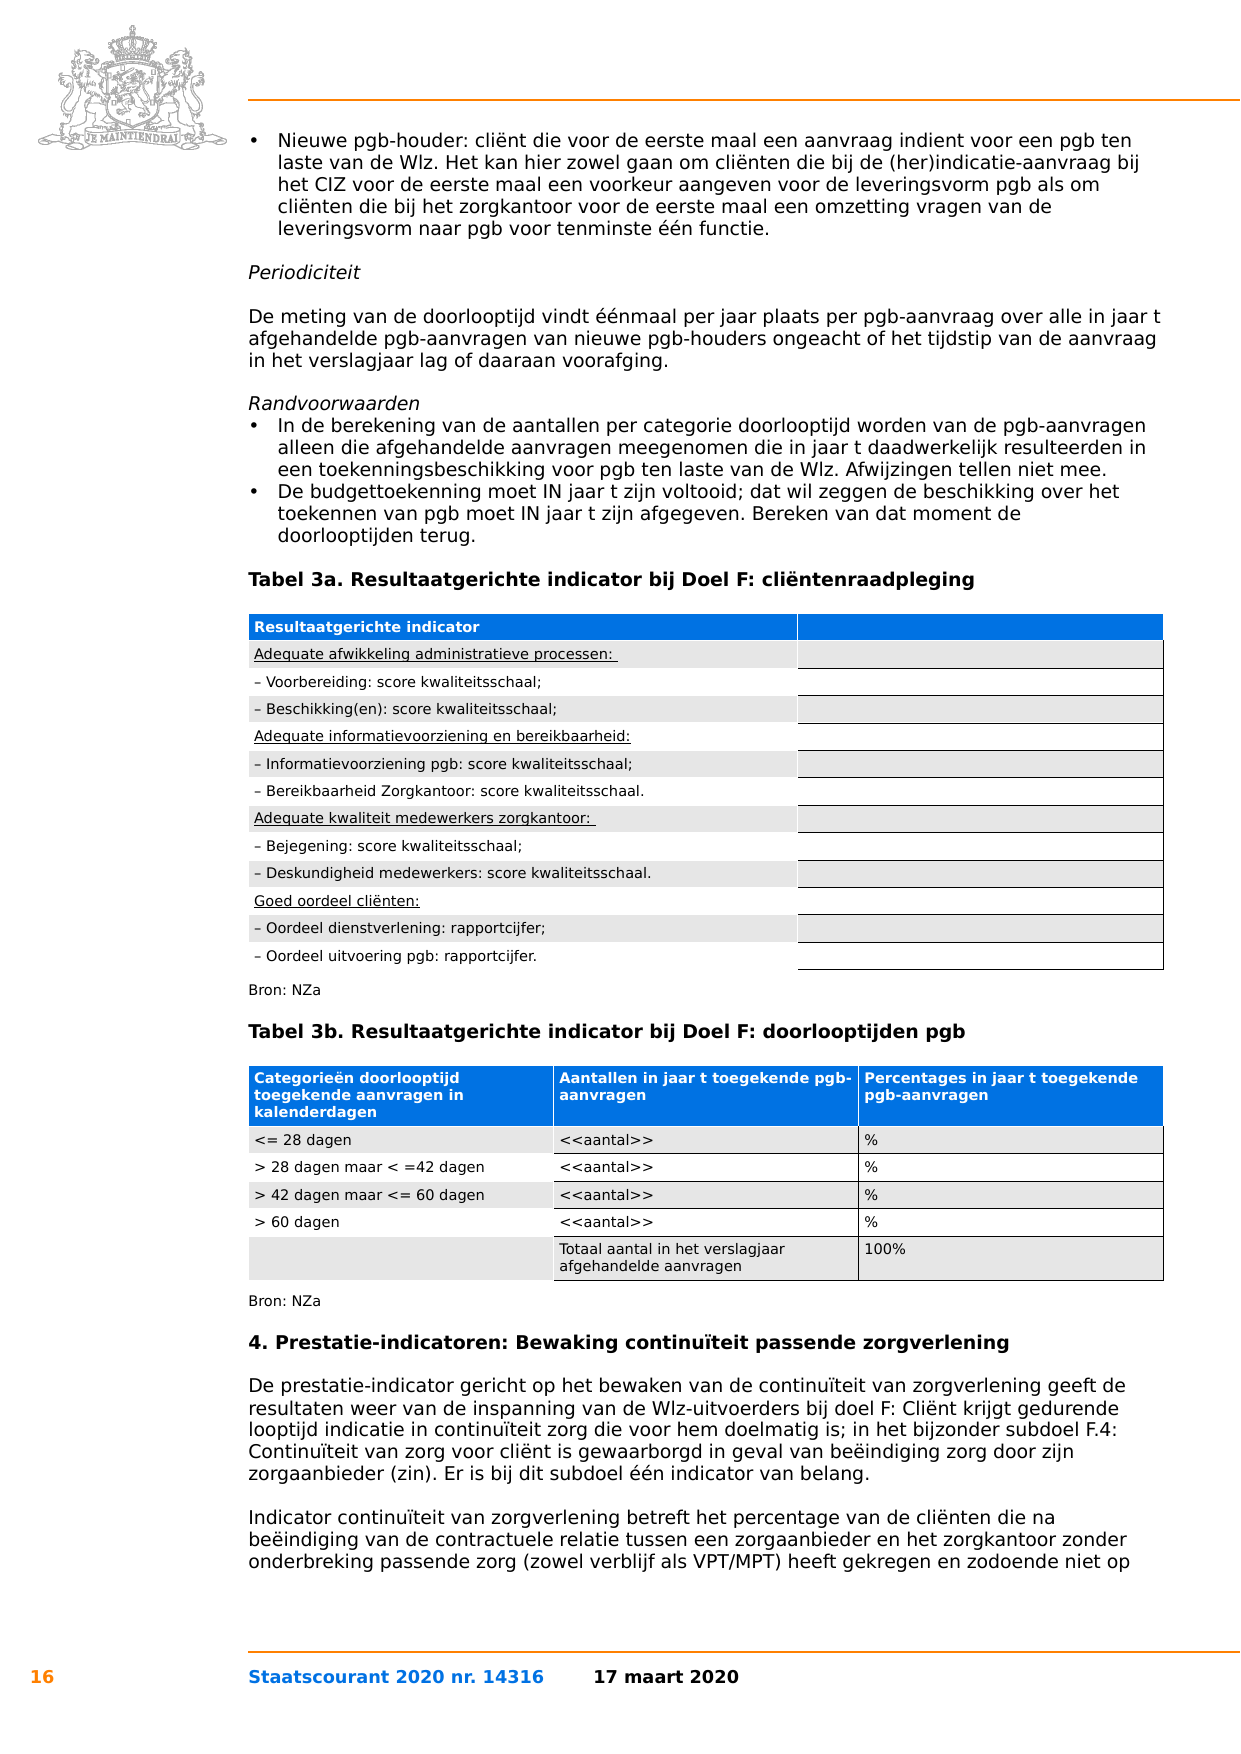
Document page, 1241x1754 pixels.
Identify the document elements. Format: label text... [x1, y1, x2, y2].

table_cell [798, 669, 1163, 695]
table_cell [798, 778, 1163, 805]
table_cell > 42 dagen maar <= 60 dagen [249, 1182, 553, 1208]
table_cell % [859, 1209, 1163, 1236]
table_cell > 28 dagen maar < =42 dagen [249, 1154, 553, 1181]
text De meting van de doorlooptijd vindt éénmaal per jaar plaats per pgb-aanvraag over alle in jaar t afgehandelde pgb-aanvragen van nieuwe pgb-houders ongeacht of het tijdstip van de aanvraag in het verslagjaar lag of daaraan voorafging. [248, 306, 1163, 371]
table_cell [798, 724, 1163, 750]
table_cell – Bereikbaarheid Zorgkantoor: score kwaliteitsschaal. [249, 778, 797, 805]
table_cell [798, 641, 1163, 668]
table_cell [798, 696, 1163, 722]
table_cell [798, 943, 1163, 969]
table_cell [249, 1237, 553, 1280]
table_cell – Oordeel dienstverlening: rapportcijfer; [249, 915, 797, 942]
table_header Aantallen in jaar t toegekende pgb-aanvragen [554, 1066, 858, 1126]
text De prestatie-indicator gericht op het bewaken van de continuïteit van zorgverlening geeft de resultaten weer van de inspanning van de Wlz-uitvoerders bij doel F: Cliënt krijgt gedurende looptijd indicatie in continuïteit zorg die voor hem doelmatig is; in het bijzonder subdoel F.4: Continuïteit van zorg voor cliënt is gewaarborgd in geval van beëindiging zorg door zijn zorgaanbieder (zin). Er is bij dit subdoel één indicator van belang. [248, 1375, 1163, 1485]
table_cell – Informatievoorziening pgb: score kwaliteitsschaal; [249, 751, 797, 777]
table_cell – Beschikking(en): score kwaliteitsschaal; [249, 696, 797, 722]
table_header [798, 614, 1163, 640]
table_cell – Deskundigheid medewerkers: score kwaliteitsschaal. [249, 861, 797, 887]
table_cell % [859, 1182, 1163, 1208]
table_cell – Voorbereiding: score kwaliteitsschaal; [249, 669, 797, 695]
table_cell Adequate kwaliteit medewerkers zorgkantoor: [249, 806, 797, 832]
table_cell Totaal aantal in het verslagjaar afgehandelde aanvragen [554, 1237, 858, 1280]
table_cell [798, 861, 1163, 887]
table_cell – Oordeel uitvoering pgb: rapportcijfer. [249, 943, 797, 969]
subtitle Tabel 3b. Resultaatgerichte indicator bij Doel F: doorlooptijden pgb [248, 1021, 1163, 1043]
table_cell [798, 806, 1163, 832]
subtitle 4. Prestatie-indicatoren: Bewaking continuïteit passende zorgverlening [248, 1332, 1163, 1353]
table_header Categorieën doorlooptijd toegekende aanvragen in kalenderdagen [249, 1066, 553, 1126]
text • In de berekening van de aantallen per categorie doorlooptijd worden van de pgb-aanvragen alleen die afgehandelde aanvragen meegenomen die in jaar t daadwerkelijk resulteerden in een toekenningsbeschikking voor pgb ten laste van de Wlz. Afwijzingen tellen niet mee. [248, 415, 1163, 481]
table_cell Goed oordeel cliënten: [249, 888, 797, 914]
table_cell – Bejegening: score kwaliteitsschaal; [249, 833, 797, 859]
text • Nieuwe pgb-houder: cliënt die voor de eerste maal een aanvraag indient voor een pgb ten laste van de Wlz. Het kan hier zowel gaan om cliënten die bij de (her)indicatie-aanvraag bij het CIZ voor de eerste maal een voorkeur aangeven voor de leveringsvorm pgb als om cliënten die bij het zorgkantoor voor de eerste maal een omzetting vragen van de leveringsvorm naar pgb voor tenminste één functie. [248, 130, 1163, 240]
subtitle Randvoorwaarden [248, 393, 1163, 415]
table_cell Adequate informatievoorziening en bereikbaarheid: [249, 724, 797, 750]
table_cell Adequate afwikkeling administratieve processen: [249, 641, 797, 668]
table_cell [798, 888, 1163, 914]
subtitle Periodiciteit [248, 262, 1163, 284]
table_cell % [859, 1127, 1163, 1153]
picture [38, 25, 227, 150]
table_cell <<aantal>> [554, 1127, 858, 1153]
table_cell > 60 dagen [249, 1209, 553, 1236]
table_header Percentages in jaar t toegekende pgb-aanvragen [859, 1066, 1163, 1126]
table_cell Bron: NZa [248, 1281, 1163, 1310]
subtitle Tabel 3a. Resultaatgerichte indicator bij Doel F: cliëntenraadpleging [248, 569, 1163, 591]
text • De budgettoekenning moet IN jaar t zijn voltooid; dat wil zeggen de beschikking over het toekennen van pgb moet IN jaar t zijn afgegeven. Bereken van dat moment de doorlooptijden terug. [248, 481, 1163, 547]
table_cell <<aantal>> [554, 1209, 858, 1236]
table_cell 100% [859, 1237, 1163, 1280]
table_cell [798, 751, 1163, 777]
table_cell [798, 915, 1163, 942]
table_cell <<aantal>> [554, 1182, 858, 1208]
table_header Resultaatgerichte indicator [249, 614, 797, 640]
table_cell Bron: NZa [248, 970, 1163, 999]
table_cell % [859, 1154, 1163, 1181]
table_cell <<aantal>> [554, 1154, 858, 1181]
table_cell <= 28 dagen [249, 1127, 553, 1153]
table_cell [798, 833, 1163, 859]
text Indicator continuïteit van zorgverlening betreft het percentage van de cliënten die na beëindiging van de contractuele relatie tussen een zorgaanbieder en het zorgkantoor zonder onderbreking passende zorg (zowel verblijf als VPT/MPT) heeft gekregen en zodoende niet op [248, 1507, 1163, 1573]
